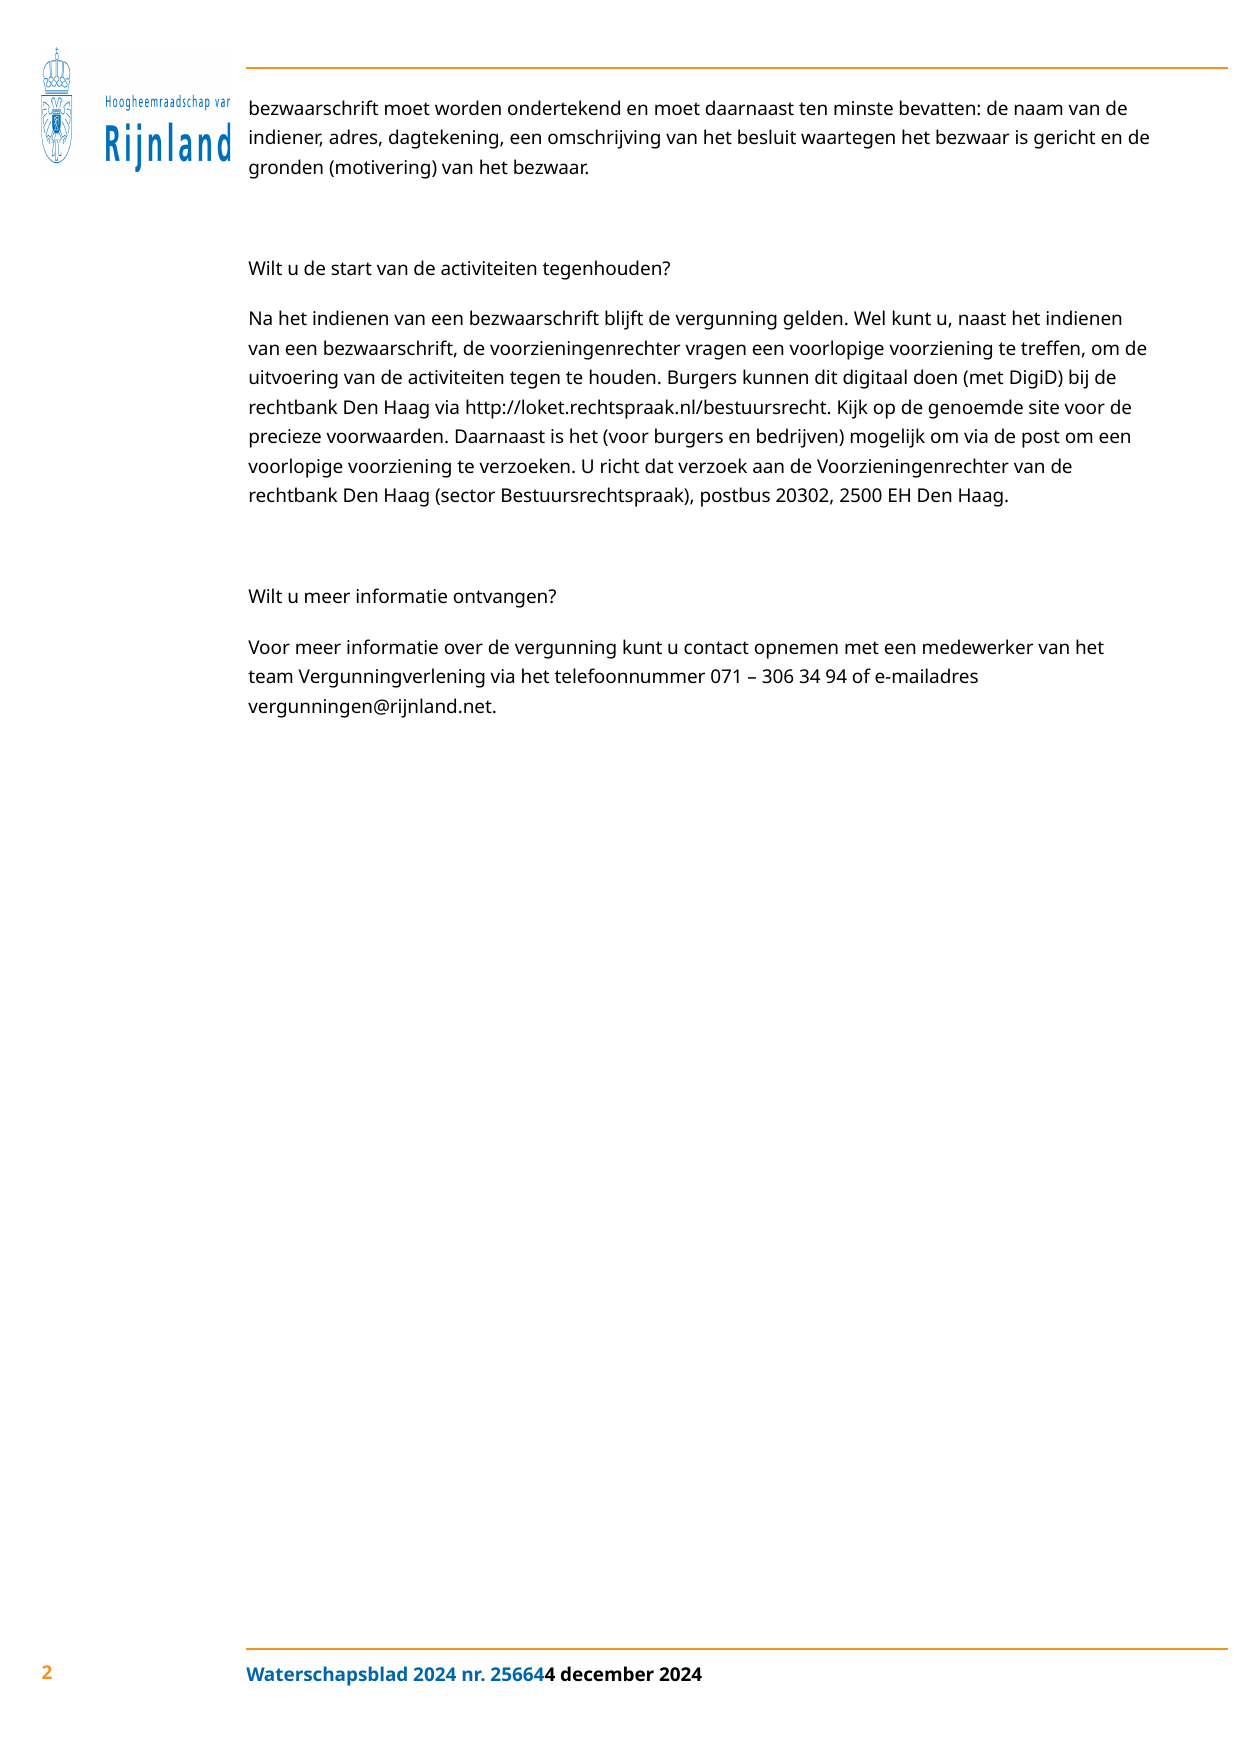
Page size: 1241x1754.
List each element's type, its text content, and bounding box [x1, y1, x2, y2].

text bezwaarschrift moet worden ondertekend en moet daarnaast ten minste bevatten: de naam van de indiener, adres, dagtekening, een omschrijving van het besluit waartegen het bezwaar is gericht en de gronden (motivering) van het bezwaar. [248, 95, 1152, 180]
text Wilt u de start van de activiteiten tegenhouden? [248, 255, 1152, 281]
text Voor meer informatie over de vergunning kunt u contact opnemen met een medewerker van het team Vergunningverlening via het telefoonnummer 071 – 306 34 94 of e-mailadres vergunningen@rijnland.net. [248, 634, 1152, 719]
picture [41, 47, 231, 172]
text Na het indienen van een bezwaarschrift blijft de vergunning gelden. Wel kunt u, naast het indienen van een bezwaarschrift, de voorzieningenrechter vragen een voorlopige voorziening te treffen, om de uitvoering van de activiteiten tegen te houden. Burgers kunnen dit digitaal doen (met DigiD) bij de rechtbank Den Haag via http://loket.rechtspraak.nl/bestuursrecht. Kijk op de genoemde site voor de precieze voorwaarden. Daarnaast is het (voor burgers en bedrijven) mogelijk om via de post om een voorlopige voorziening te verzoeken. U richt dat verzoek aan de Voorzieningenrechter van de rechtbank Den Haag (sector Bestuursrechtspraak), postbus 20302, 2500 EH Den Haag. [248, 305, 1152, 508]
text Wilt u meer informatie ontvangen? [248, 583, 1152, 609]
